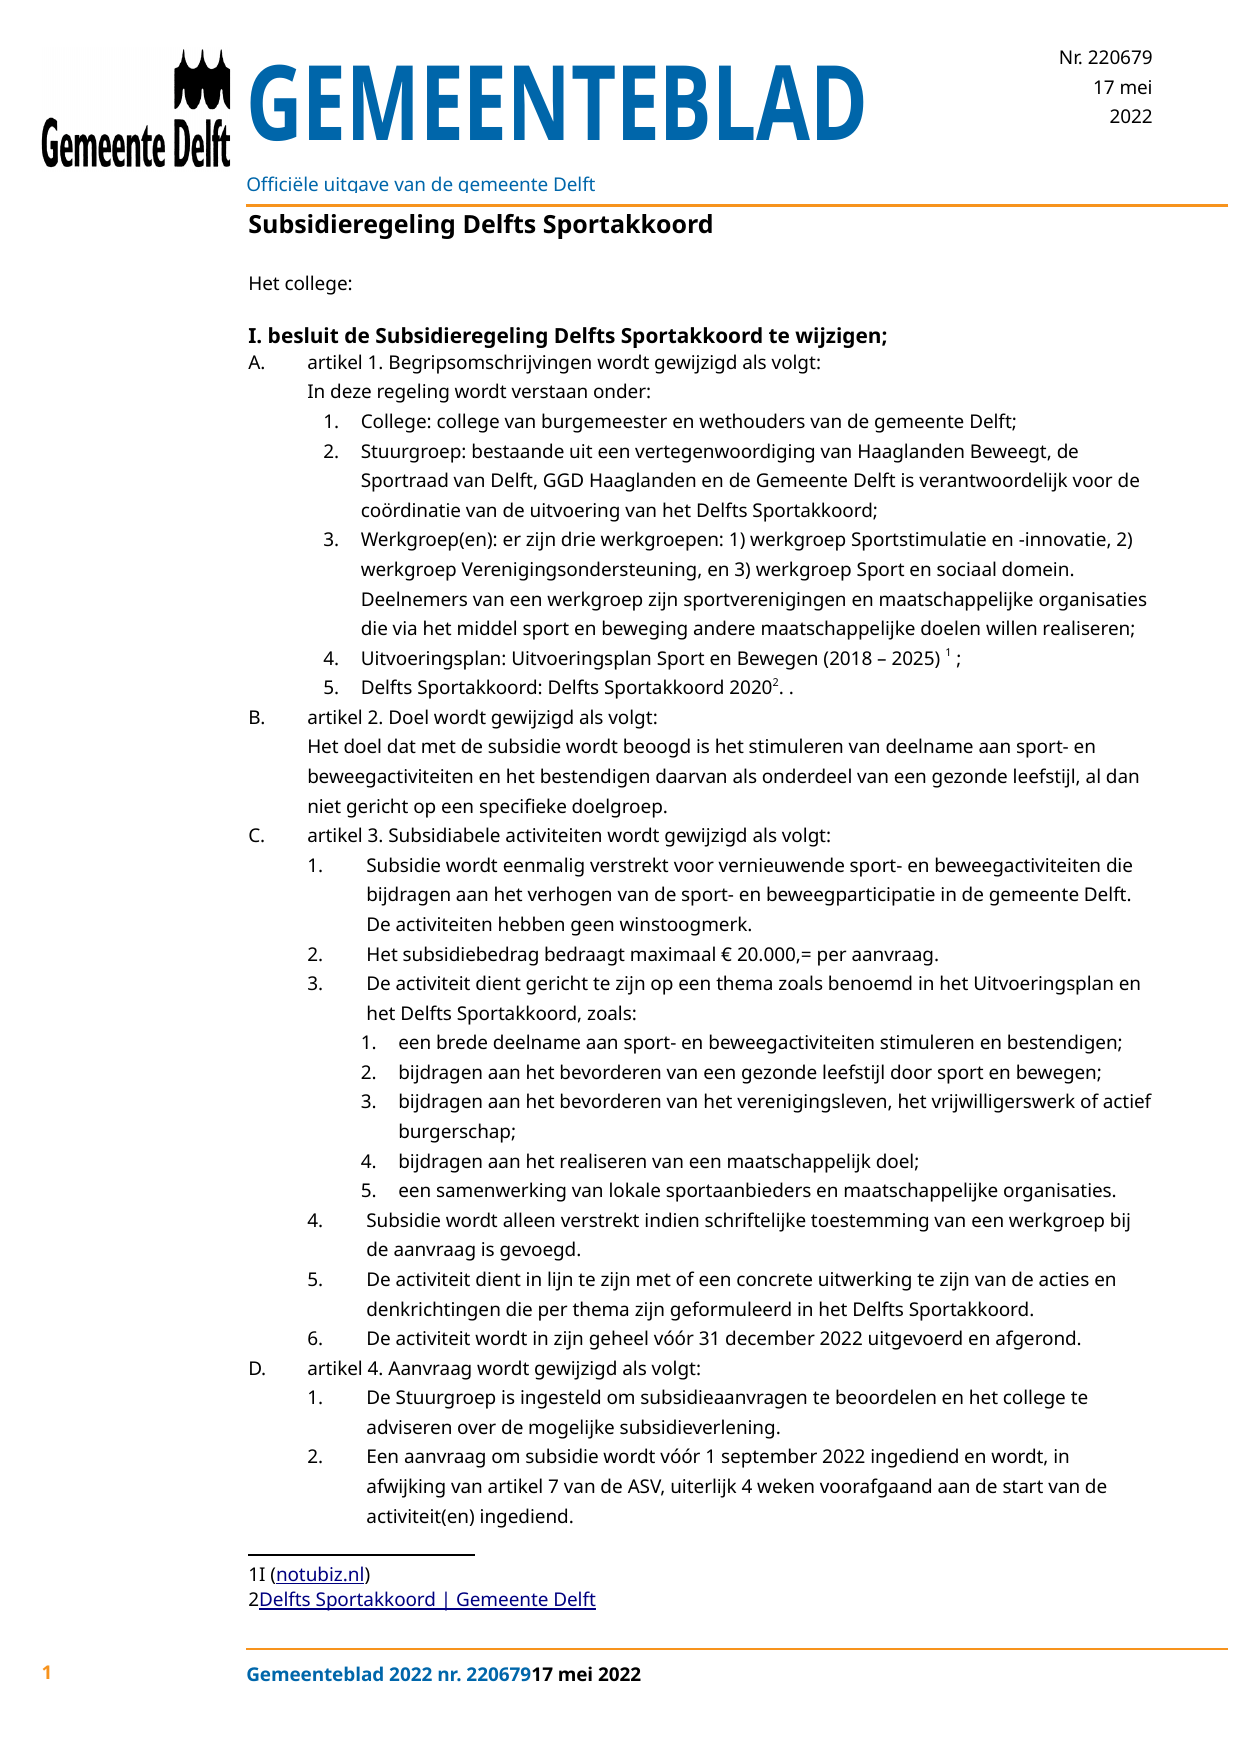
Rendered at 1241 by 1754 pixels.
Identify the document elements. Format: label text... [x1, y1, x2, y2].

list een brede deelname aan sport- en beweegactiviteiten stimuleren en bestendigen; [361, 1029, 1152, 1055]
list De activiteit dient in lijn te zijn met of een concrete uitwerking te zijn van de acties en denkrichtingen die per thema zijn geformuleerd in het Delfts Sportakkoord. [307, 1266, 1152, 1322]
list Het subsidiebedrag bedraagt maximaal € 20.000,= per aanvraag. [307, 941, 1152, 967]
picture [41, 47, 231, 172]
list De Stuurgroep is ingesteld om subsidieaanvragen te beoordelen en het college te adviseren over de mogelijke subsidieverlening. [307, 1384, 1152, 1440]
text Het college: [248, 270, 1152, 296]
list Uitvoeringsplan: Uitvoeringsplan Sport en Bewegen (2018 – 2025) ; [323, 645, 1152, 671]
list bijdragen aan het realiseren van een maatschappelijk doel; [361, 1148, 1152, 1174]
list bijdragen aan het bevorderen van het verenigingsleven, het vrijwilligerswerk of actief burgerschap; [361, 1089, 1152, 1144]
list artikel 2. Doel wordt gewijzigd als volgt: [248, 704, 1152, 730]
list Subsidie wordt eenmalig verstrekt voor vernieuwende sport- en beweegactiviteiten die bijdragen aan het verhogen van de sport- en beweegparticipatie in de gemeente Delft. De activiteiten hebben geen winstoogmerk. [307, 852, 1152, 937]
list In deze regeling wordt verstaan onder: [248, 379, 1152, 404]
text Subsidieregeling Delfts Sportakkoord [248, 207, 1152, 241]
list artikel 4. Aanvraag wordt gewijzigd als volgt: [248, 1355, 1152, 1381]
list Het doel dat met de subsidie wordt beoogd is het stimuleren van deelname aan sport- en beweegactiviteiten en het bestendigen daarvan als onderdeel van een gezonde leefstijl, al dan niet gericht op een specifieke doelgroep. [248, 734, 1152, 819]
list een samenwerking van lokale sportaanbieders en maatschappelijke organisaties. [361, 1177, 1152, 1203]
list Een aanvraag om subsidie wordt vóór 1 september 2022 ingediend en wordt, in afwijking van artikel 7 van de ASV, uiterlijk 4 weken voorafgaand aan de start van de activiteit(en) ingediend. [307, 1444, 1152, 1529]
list De activiteit wordt in zijn geheel vóór 31 december 2022 uitgevoerd en afgerond. [307, 1325, 1152, 1351]
list Delfts Sportakkoord: Delfts Sportakkoord 2020. . [323, 674, 1152, 700]
list De activiteit dient gericht te zijn op een thema zoals benoemd in het Uitvoeringsplan en het Delfts Sportakkoord, zoals: [307, 970, 1152, 1026]
list Delfts Sportakkoord | Gemeente Delft [248, 1586, 1152, 1612]
list artikel 3. Subsidiabele activiteiten wordt gewijzigd als volgt: [248, 822, 1152, 848]
text I. besluit de Subsidieregeling Delfts Sportakkoord te wijzigen; [248, 321, 1152, 349]
list I (notubiz.nl) [248, 1561, 1152, 1586]
list Subsidie wordt alleen verstrekt indien schriftelijke toestemming van een werkgroep bij de aanvraag is gevoegd. [307, 1207, 1152, 1262]
list Werkgroep(en): er zijn drie werkgroepen: 1) werkgroep Sportstimulatie en -innovatie, 2) werkgroep Verenigingsondersteuning, en 3) werkgroep Sport en sociaal domein. Deelnemers van een werkgroep zijn sportverenigingen en maatschappelijke organisaties die via het middel sport en beweging andere maatschappelijke doelen willen realiseren; [323, 527, 1152, 641]
list College: college van burgemeester en wethouders van de gemeente Delft; [323, 408, 1152, 434]
list bijdragen aan het bevorderen van een gezonde leefstijl door sport en bewegen; [361, 1059, 1152, 1085]
list Stuurgroep: bestaande uit een vertegenwoordiging van Haaglanden Beweegt, de Sportraad van Delft, GGD Haaglanden en de Gemeente Delft is verantwoordelijk voor de coördinatie van de uitvoering van het Delfts Sportakkoord; [323, 438, 1152, 523]
list artikel 1. Begripsomschrijvingen wordt gewijzigd als volgt: [248, 349, 1152, 375]
